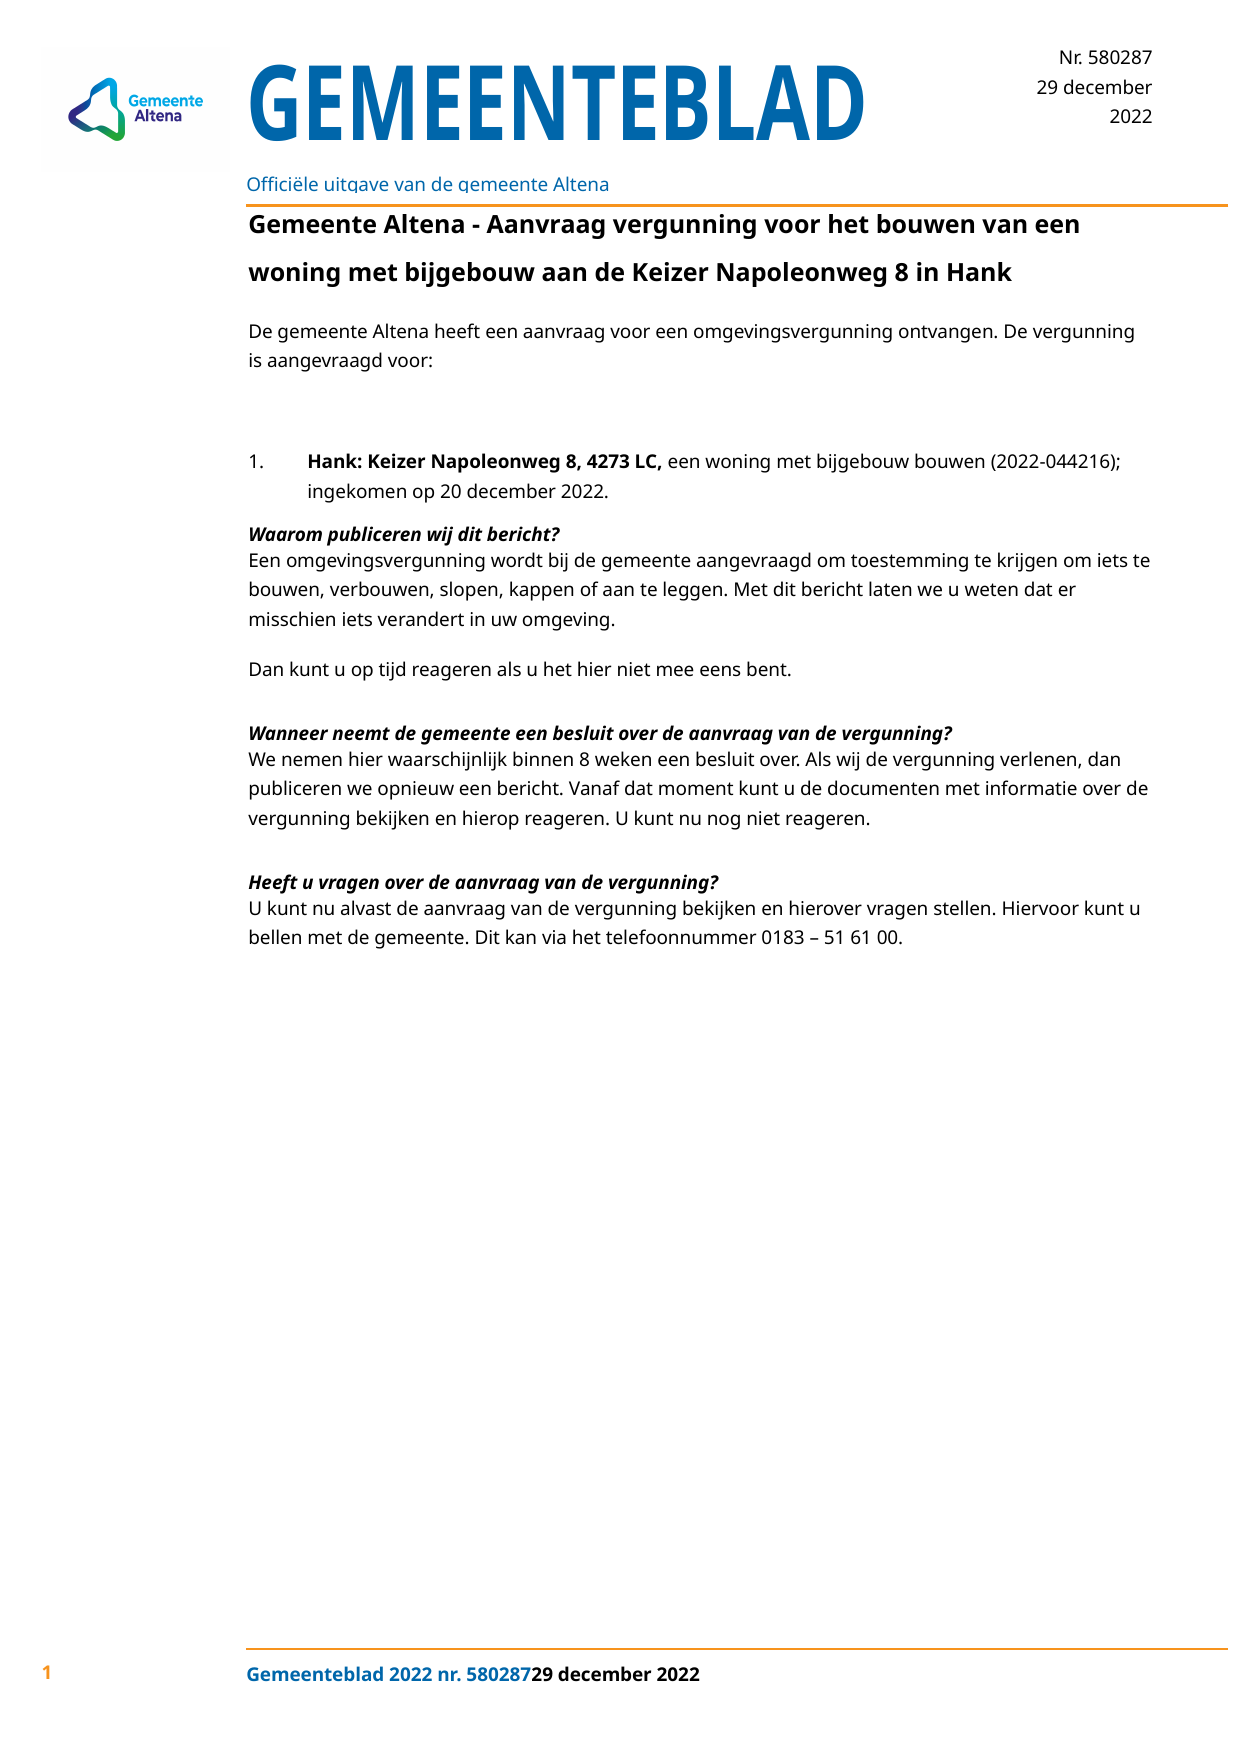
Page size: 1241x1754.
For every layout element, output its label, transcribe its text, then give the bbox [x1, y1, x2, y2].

text U kunt nu alvast de aanvraag van de vergunning bekijken en hierover vragen stellen. Hiervoor kunt u bellen met de gemeente. Dit kan via het telefoonnummer 0183 – 51 61 00. [248, 895, 1152, 950]
text We nemen hier waarschijnlijk binnen 8 weken een besluit over. Als wij de vergunning verlenen, dan publiceren we opnieuw een bericht. Vanaf dat moment kunt u de documenten met informatie over de vergunning bekijken en hierop reageren. U kunt nu nog niet reageren. [248, 746, 1152, 831]
text Wanneer neemt de gemeente een besluit over de aanvraag van de vergunning? [248, 720, 1152, 746]
text Dan kunt u op tijd reageren als u het hier niet mee eens bent. [248, 656, 1152, 682]
text Gemeente Altena - Aanvraag vergunning voor het bouwen van een woning met bijgebouw aan de Keizer Napoleonweg 8 in Hank [248, 207, 1152, 288]
text Waarom publiceren wij dit bericht? [248, 521, 1152, 547]
text Een omgevingsvergunning wordt bij de gemeente aangevraagd om toestemming te krijgen om iets te bouwen, verbouwen, slopen, kappen of aan te leggen. Met dit bericht laten we u weten dat er misschien iets verandert in uw omgeving. [248, 547, 1152, 632]
text Heeft u vragen over de aanvraag van de vergunning? [248, 869, 1152, 895]
text De gemeente Altena heeft een aanvraag voor een omgevingsvergunning ontvangen. De vergunning is aangevraagd voor: [248, 318, 1152, 373]
picture [41, 47, 231, 172]
list Hank: Keizer Napoleonweg 8, 4273 LC, een woning met bijgebouw bouwen (2022-044216); ingekomen op 20 december 2022. [248, 448, 1152, 504]
